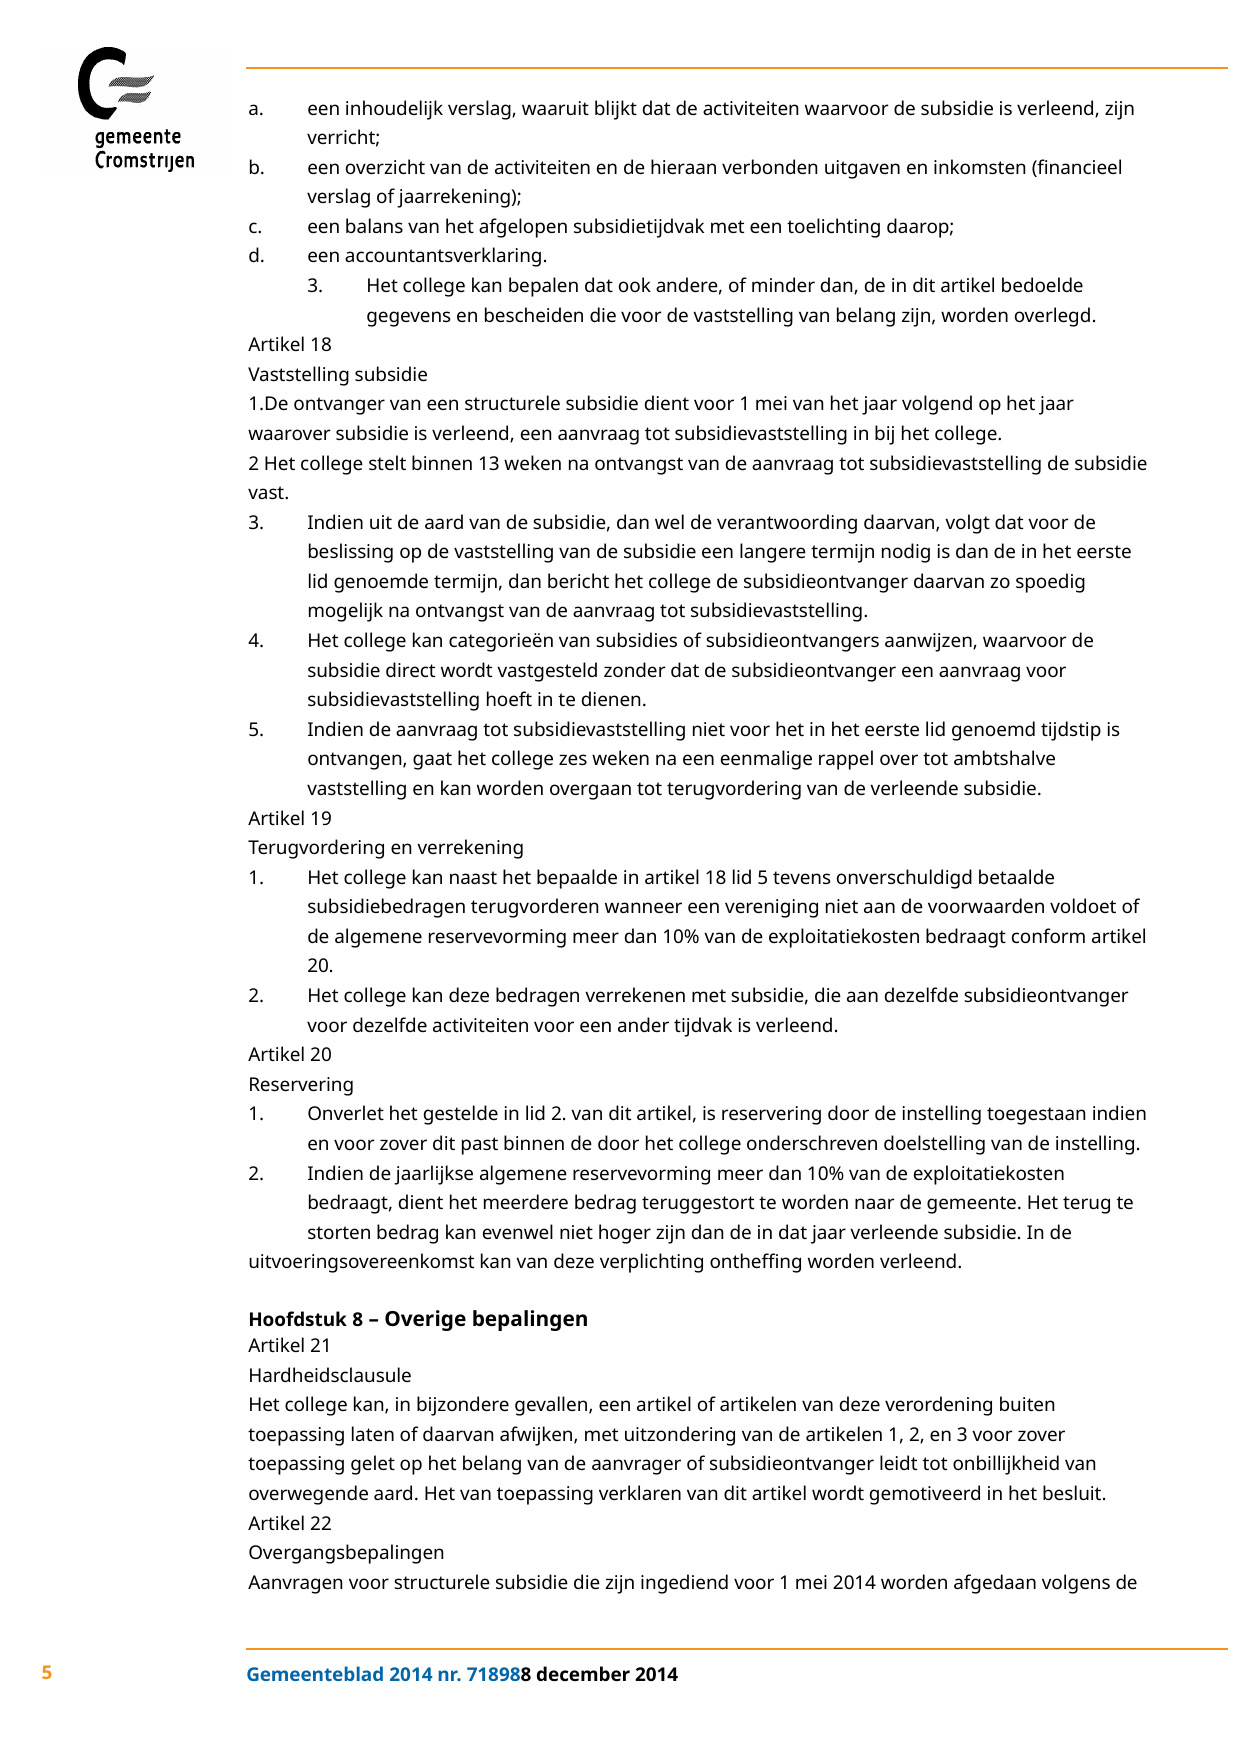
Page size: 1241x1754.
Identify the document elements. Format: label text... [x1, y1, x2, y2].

picture [41, 47, 231, 172]
text Overgangsbepalingen [248, 1539, 1152, 1565]
text Artikel 19 [248, 805, 1152, 831]
list Het college kan deze bedragen verrekenen met subsidie, die aan dezelfde subsidieontvanger voor dezelfde activiteiten voor een ander tijdvak is verleend. [248, 982, 1152, 1038]
text Artikel 21 [248, 1332, 1152, 1358]
list een accountantsverklaring. [248, 243, 1152, 268]
list Indien de aanvraag tot subsidievaststelling niet voor het in het eerste lid genoemd tijdstip is ontvangen, gaat het college zes weken na een eenmalige rappel over tot ambtshalve vaststelling en kan worden overgaan tot terugvordering van de verleende subsidie. [248, 716, 1152, 801]
text Terugvordering en verrekening [248, 834, 1152, 860]
text Reservering [248, 1071, 1152, 1097]
list Indien de jaarlijkse algemene reservevorming meer dan 10% van de exploitatiekosten bedraagt, dient het meerdere bedrag teruggestort te worden naar de gemeente. Het terug te storten bedrag kan evenwel niet hoger zijn dan de in dat jaar verleende subsidie. In de [248, 1160, 1152, 1245]
list Indien uit de aard van de subsidie, dan wel de verantwoording daarvan, volgt dat voor de beslissing op de vaststelling van de subsidie een langere termijn nodig is dan de in het eerste lid genoemde termijn, dan bericht het college de subsidieontvanger daarvan zo spoedig mogelijk na ontvangst van de aanvraag tot subsidievaststelling. [248, 509, 1152, 623]
list een inhoudelijk verslag, waaruit blijkt dat de activiteiten waarvoor de subsidie is verleend, zijn verricht; [248, 95, 1152, 150]
text Aanvragen voor structurele subsidie die zijn ingediend voor 1 mei 2014 worden afgedaan volgens de [248, 1569, 1152, 1595]
text uitvoeringsovereenkomst kan van deze verplichting ontheffing worden verleend. [248, 1248, 1152, 1274]
text 2 Het college stelt binnen 13 weken na ontvangst van de aanvraag tot subsidievaststelling de subsidie vast. [248, 450, 1152, 505]
list Het college kan naast het bepaalde in artikel 18 lid 5 tevens onverschuldigd betaalde subsidiebedragen terugvorderen wanneer een vereniging niet aan de voorwaarden voldoet of de algemene reservevorming meer dan 10% van de exploitatiekosten bedraagt conform artikel 20. [248, 864, 1152, 978]
text 1.De ontvanger van een structurele subsidie dient voor 1 mei van het jaar volgend op het jaar [248, 391, 1152, 416]
text waarover subsidie is verleend, een aanvraag tot subsidievaststelling in bij het college. [248, 420, 1152, 446]
text Artikel 18 [248, 331, 1152, 357]
list Onverlet het gestelde in lid 2. van dit artikel, is reservering door de instelling toegestaan indien en voor zover dit past binnen de door het college onderschreven doelstelling van de instelling. [248, 1101, 1152, 1156]
text Hardheidsclausule [248, 1362, 1152, 1388]
text Het college kan, in bijzondere gevallen, een artikel of artikelen van deze verordening buiten toepassing laten of daarvan afwijken, met uitzondering van de artikelen 1, 2, en 3 voor zover toepassing gelet op het belang van de aanvrager of subsidieontvanger leidt tot onbillijkheid van overwegende aard. Het van toepassing verklaren van dit artikel wordt gemotiveerd in het besluit. [248, 1391, 1152, 1506]
list Het college kan bepalen dat ook andere, of minder dan, de in dit artikel bedoelde gegevens en bescheiden die voor de vaststelling van belang zijn, worden overlegd. [307, 272, 1152, 328]
list Het college kan categorieën van subsidies of subsidieontvangers aanwijzen, waarvoor de subsidie direct wordt vastgesteld zonder dat de subsidieontvanger een aanvraag voor subsidievaststelling hoeft in te dienen. [248, 627, 1152, 712]
text Hoofdstuk 8 – Overige bepalingen [248, 1304, 1152, 1332]
text Artikel 22 [248, 1510, 1152, 1536]
text Artikel 20 [248, 1041, 1152, 1067]
list een overzicht van de activiteiten en de hieraan verbonden uitgaven en inkomsten (financieel verslag of jaarrekening); [248, 154, 1152, 209]
text Vaststelling subsidie [248, 361, 1152, 387]
list een balans van het afgelopen subsidietijdvak met een toelichting daarop; [248, 213, 1152, 239]
